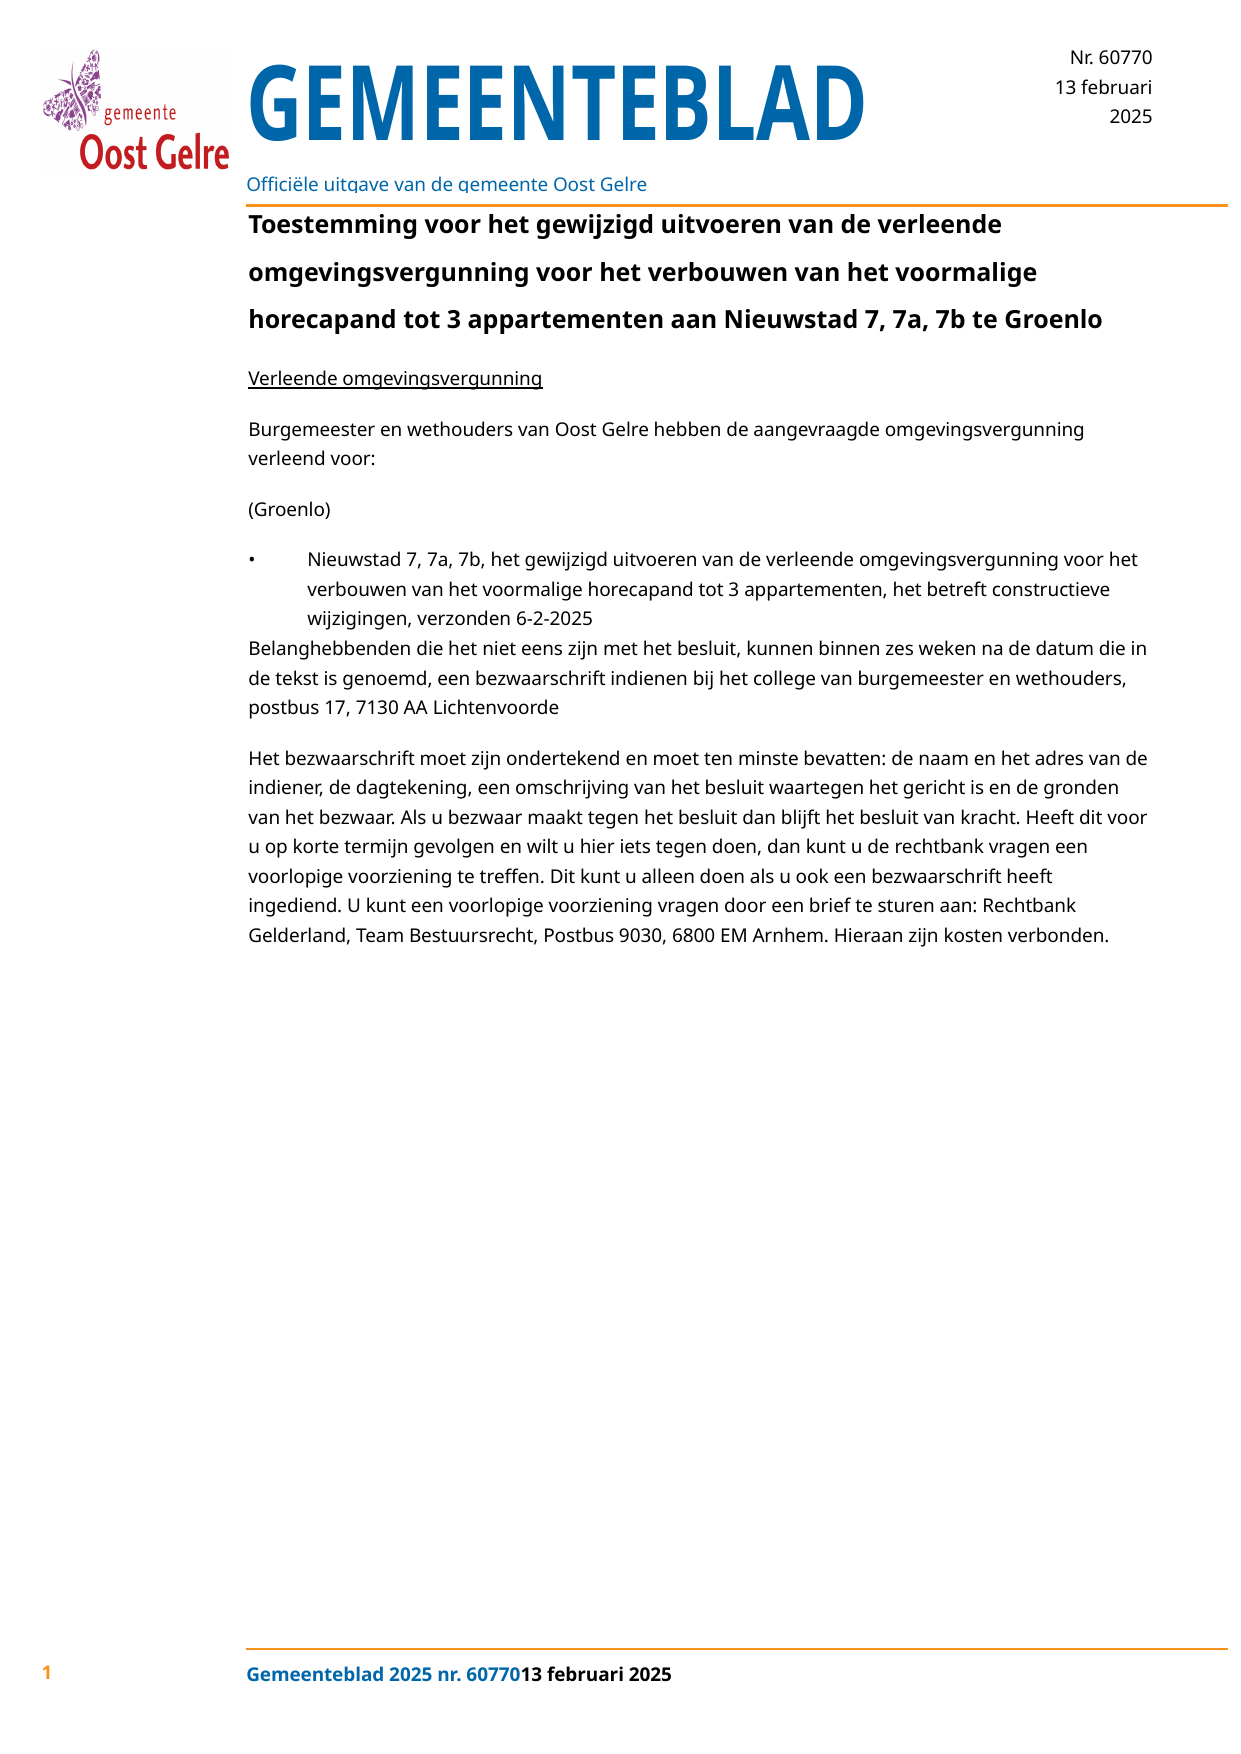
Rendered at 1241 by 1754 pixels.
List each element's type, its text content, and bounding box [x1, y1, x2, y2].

text Belanghebbenden die het niet eens zijn met het besluit, kunnen binnen zes weken na de datum die in de tekst is genoemd, een bezwaarschrift indienen bij het college van burgemeester en wethouders, postbus 17, 7130 AA Lichtenvoorde [248, 635, 1152, 720]
text (Groenlo) [248, 496, 1152, 522]
text Het bezwaarschrift moet zijn ondertekend en moet ten minste bevatten: de naam en het adres van de indiener, de dagtekening, een omschrijving van het besluit waartegen het gericht is en de gronden van het bezwaar. Als u bezwaar maakt tegen het besluit dan blijft het besluit van kracht. Heeft dit voor u op korte termijn gevolgen en wilt u hier iets tegen doen, dan kunt u de rechtbank vragen een voorlopige voorziening te treffen. Dit kunt u alleen doen als u ook een bezwaarschrift heeft ingediend. U kunt een voorlopige voorziening vragen door een brief te sturen aan: Rechtbank Gelderland, Team Bestuursrecht, Postbus 9030, 6800 EM Arnhem. Hieraan zijn kosten verbonden. [248, 745, 1152, 948]
text Verleende omgevingsvergunning [248, 366, 1152, 391]
picture [41, 47, 231, 172]
list Nieuwstad 7, 7a, 7b, het gewijzigd uitvoeren van de verleende omgevingsvergunning voor het verbouwen van het voormalige horecapand tot 3 appartementen, het betreft constructieve wijzigingen, verzonden 6-2-2025 [248, 546, 1152, 631]
text Burgemeester en wethouders van Oost Gelre hebben de aangevraagde omgevingsvergunning verleend voor: [248, 416, 1152, 471]
text Toestemming voor het gewijzigd uitvoeren van de verleende omgevingsvergunning voor het verbouwen van het voormalige horecapand tot 3 appartementen aan Nieuwstad 7, 7a, 7b te Groenlo [248, 207, 1152, 336]
